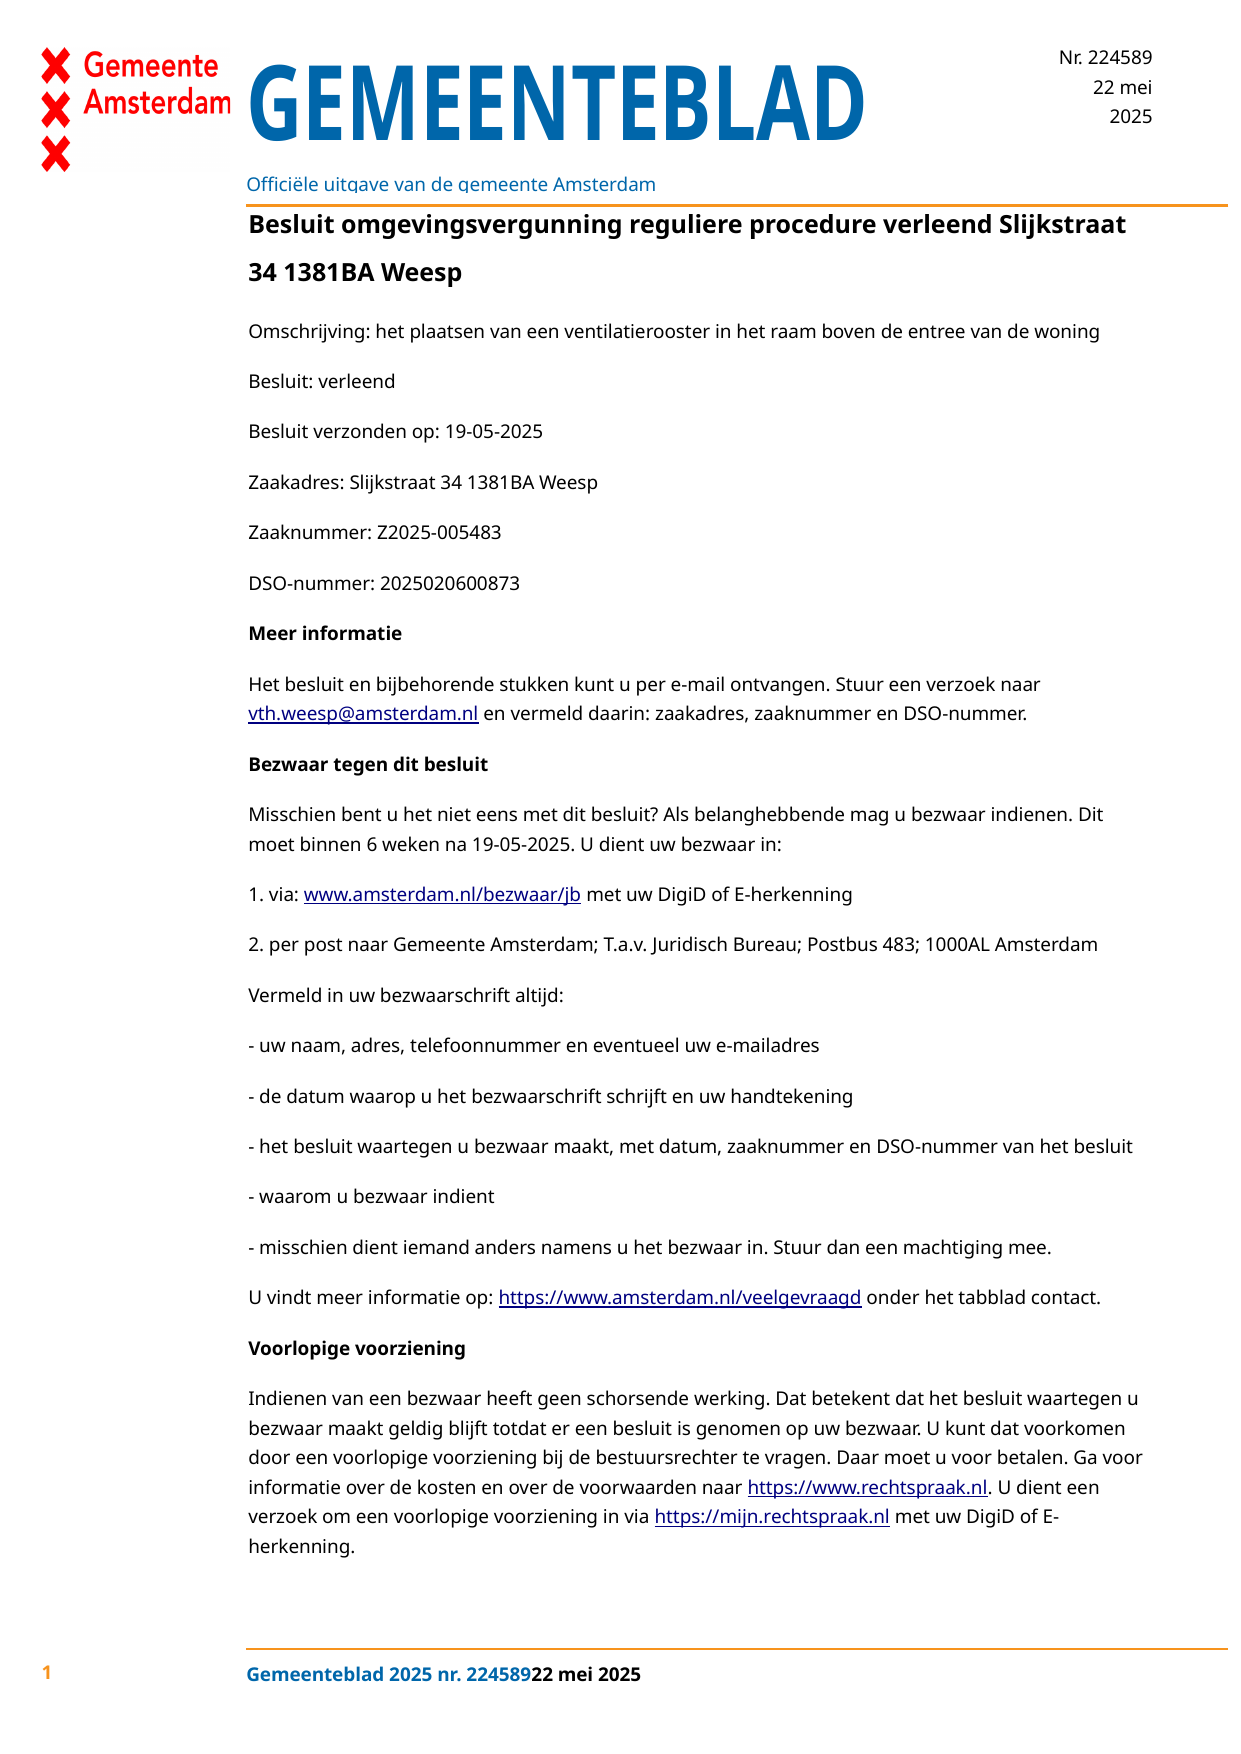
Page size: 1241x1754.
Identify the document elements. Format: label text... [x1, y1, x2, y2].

text 2. per post naar Gemeente Amsterdam; T.a.v. Juridisch Bureau; Postbus 483; 1000AL Amsterdam [248, 932, 1152, 957]
text - uw naam, adres, telefoonnummer en eventueel uw e-mailadres [248, 1032, 1152, 1058]
text Besluit: verleend [248, 368, 1152, 394]
text Indienen van een bezwaar heeft geen schorsende werking. Dat betekent dat het besluit waartegen u bezwaar maakt geldig blijft totdat er een besluit is genomen op uw bezwaar. U kunt dat voorkomen door een voorlopige voorziening bij de bestuursrechter te vragen. Daar moet u voor betalen. Ga voor informatie over de kosten en over de voorwaarden naar https://www.rechtspraak.nl. U dient een verzoek om een voorlopige voorziening in via https://mijn.rechtspraak.nl met uw DigiD of E-herkenning. [248, 1385, 1152, 1559]
text - misschien dient iemand anders namens u het bezwaar in. Stuur dan een machtiging mee. [248, 1234, 1152, 1260]
text Het besluit en bijbehorende stukken kunt u per e-mail ontvangen. Stuur een verzoek naar vth.weesp@amsterdam.nl en vermeld daarin: zaakadres, zaaknummer en DSO-nummer. [248, 671, 1152, 726]
text Bezwaar tegen dit besluit [248, 751, 1152, 777]
text Misschien bent u het niet eens met dit besluit? Als belanghebbende mag u bezwaar indienen. Dit moet binnen 6 weken na 19-05-2025. U dient uw bezwaar in: [248, 801, 1152, 857]
text Zaaknummer: Z2025-005483 [248, 519, 1152, 545]
text - de datum waarop u het bezwaarschrift schrijft en uw handtekening [248, 1083, 1152, 1109]
text Vermeld in uw bezwaarschrift altijd: [248, 982, 1152, 1008]
picture [41, 47, 231, 172]
text 1. via: www.amsterdam.nl/bezwaar/jb met uw DigiD of E-herkenning [248, 881, 1152, 907]
text U vindt meer informatie op: https://www.amsterdam.nl/veelgevraagd onder het tabblad contact. [248, 1284, 1152, 1310]
text - waarom u bezwaar indient [248, 1184, 1152, 1209]
text DSO-nummer: 2025020600873 [248, 570, 1152, 596]
text Zaakadres: Slijkstraat 34 1381BA Weesp [248, 469, 1152, 495]
text Besluit omgevingsvergunning reguliere procedure verleend Slijkstraat 34 1381BA Weesp [248, 207, 1152, 288]
text Besluit verzonden op: 19-05-2025 [248, 419, 1152, 444]
text Omschrijving: het plaatsen van een ventilatierooster in het raam boven de entree van de woning [248, 318, 1152, 344]
text Voorlopige voorziening [248, 1335, 1152, 1361]
text Meer informatie [248, 620, 1152, 646]
text - het besluit waartegen u bezwaar maakt, met datum, zaaknummer en DSO-nummer van het besluit [248, 1133, 1152, 1159]
